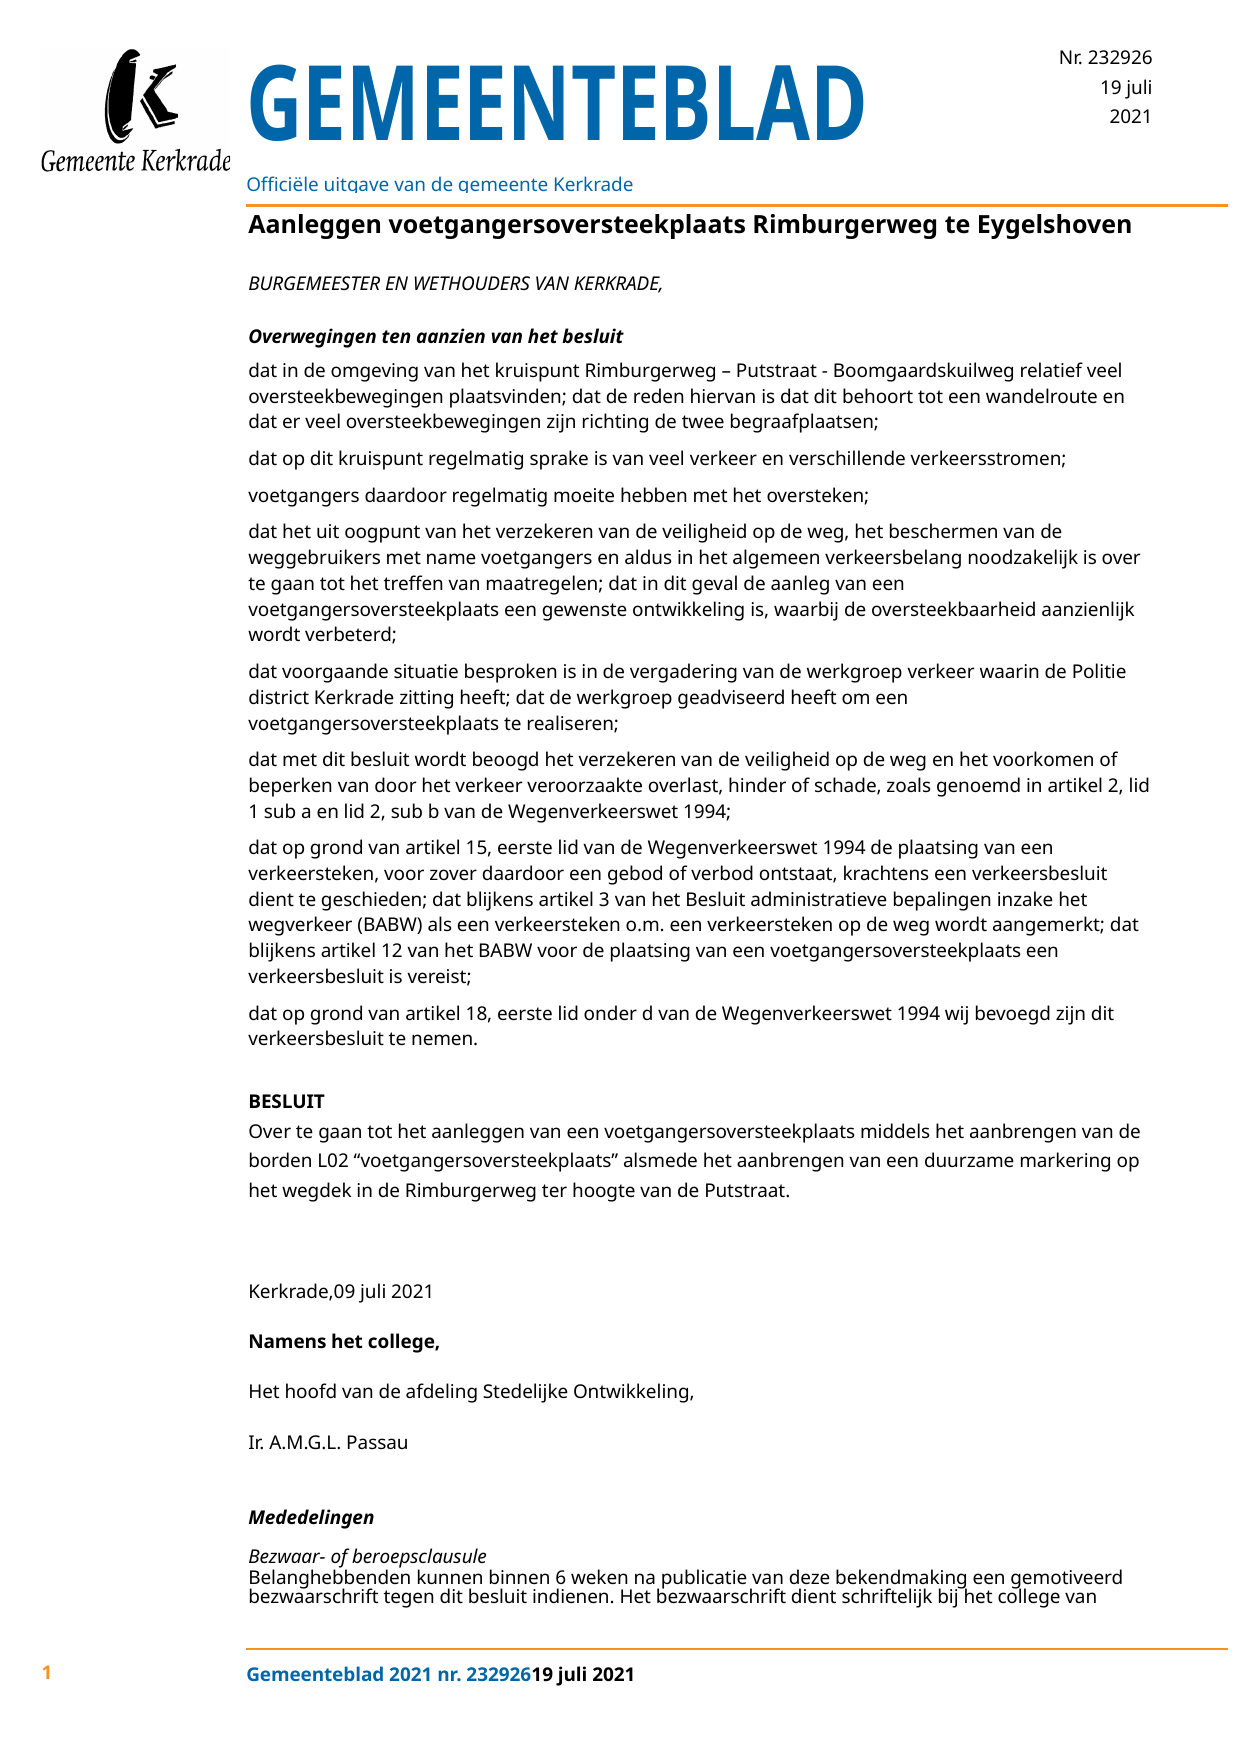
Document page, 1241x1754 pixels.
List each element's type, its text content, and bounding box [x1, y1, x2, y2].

text dat op grond van artikel 15, eerste lid van de Wegenverkeerswet 1994 de plaatsing van een verkeersteken, voor zover daardoor een gebod of verbod ontstaat, krachtens een verkeersbesluit dient te geschieden; dat blijkens artikel 3 van het Besluit administratieve bepalingen inzake het wegverkeer (BABW) als een verkeersteken o.m. een verkeersteken op de weg wordt aangemerkt; dat blijkens artikel 12 van het BABW voor de plaatsing van een voetgangersoversteekplaats een verkeersbesluit is vereist; [248, 834, 1152, 989]
text dat voorgaande situatie besproken is in de vergadering van de werkgroep verkeer waarin de Politie district Kerkrade zitting heeft; dat de werkgroep geadviseerd heeft om een voetgangersoversteekplaats te realiseren; [248, 658, 1152, 735]
text dat op dit kruispunt regelmatig sprake is van veel verkeer en verschillende verkeersstromen; [248, 445, 1152, 471]
text Bezwaar- of beroepsclausule [248, 1543, 1152, 1569]
text Kerkrade,09 juli 2021 [248, 1278, 1152, 1303]
text dat in de omgeving van het kruispunt Rimburgerweg – Putstraat - Boomgaardskuilweg relatief veel oversteekbewegingen plaatsvinden; dat de reden hiervan is dat dit behoort tot een wandelroute en dat er veel oversteekbewegingen zijn richting de twee begraafplaatsen; [248, 357, 1152, 434]
text BURGEMEESTER EN WETHOUDERS VAN KERKRADE, [248, 270, 1152, 296]
text Namens het college, [248, 1328, 1152, 1354]
text Over te gaan tot het aanleggen van een voetgangersoversteekplaats middels het aanbrengen van de borden L02 “voetgangersoversteekplaats” alsmede het aanbrengen van een duurzame markering op het wegdek in de Rimburgerweg ter hoogte van de Putstraat. [248, 1118, 1152, 1203]
text Mededelingen [248, 1504, 1152, 1530]
text Het hoofd van de afdeling Stedelijke Ontwikkeling, [248, 1379, 1152, 1404]
picture [41, 47, 231, 172]
text Ir. A.M.G.L. Passau [248, 1429, 1152, 1455]
text dat met dit besluit wordt beoogd het verzekeren van de veiligheid op de weg en het voorkomen of beperken van door het verkeer veroorzaakte overlast, hinder of schade, zoals genoemd in artikel 2, lid 1 sub a en lid 2, sub b van de Wegenverkeerswet 1994; [248, 746, 1152, 823]
text Overwegingen ten aanzien van het besluit [248, 323, 1152, 349]
text Belanghebbenden kunnen binnen 6 weken na publicatie van deze bekendmaking een gemotiveerd bezwaarschrift tegen dit besluit indienen. Het bezwaarschrift dient schriftelijk bij het college van [248, 1569, 1152, 1608]
text Aanleggen voetgangersoversteekplaats Rimburgerweg te Eygelshoven [248, 207, 1152, 241]
text dat het uit oogpunt van het verzekeren van de veiligheid op de weg, het beschermen van de weggebruikers met name voetgangers en aldus in het algemeen verkeersbelang noodzakelijk is over te gaan tot het treffen van maatregelen; dat in dit geval de aanleg van een voetgangersoversteekplaats een gewenste ontwikkeling is, waarbij de oversteekbaarheid aanzienlijk wordt verbeterd; [248, 519, 1152, 647]
text voetgangers daardoor regelmatig moeite hebben met het oversteken; [248, 482, 1152, 508]
text BESLUIT [248, 1088, 1152, 1114]
text dat op grond van artikel 18, eerste lid onder d van de Wegenverkeerswet 1994 wij bevoegd zijn dit verkeersbesluit te nemen. [248, 1000, 1152, 1051]
